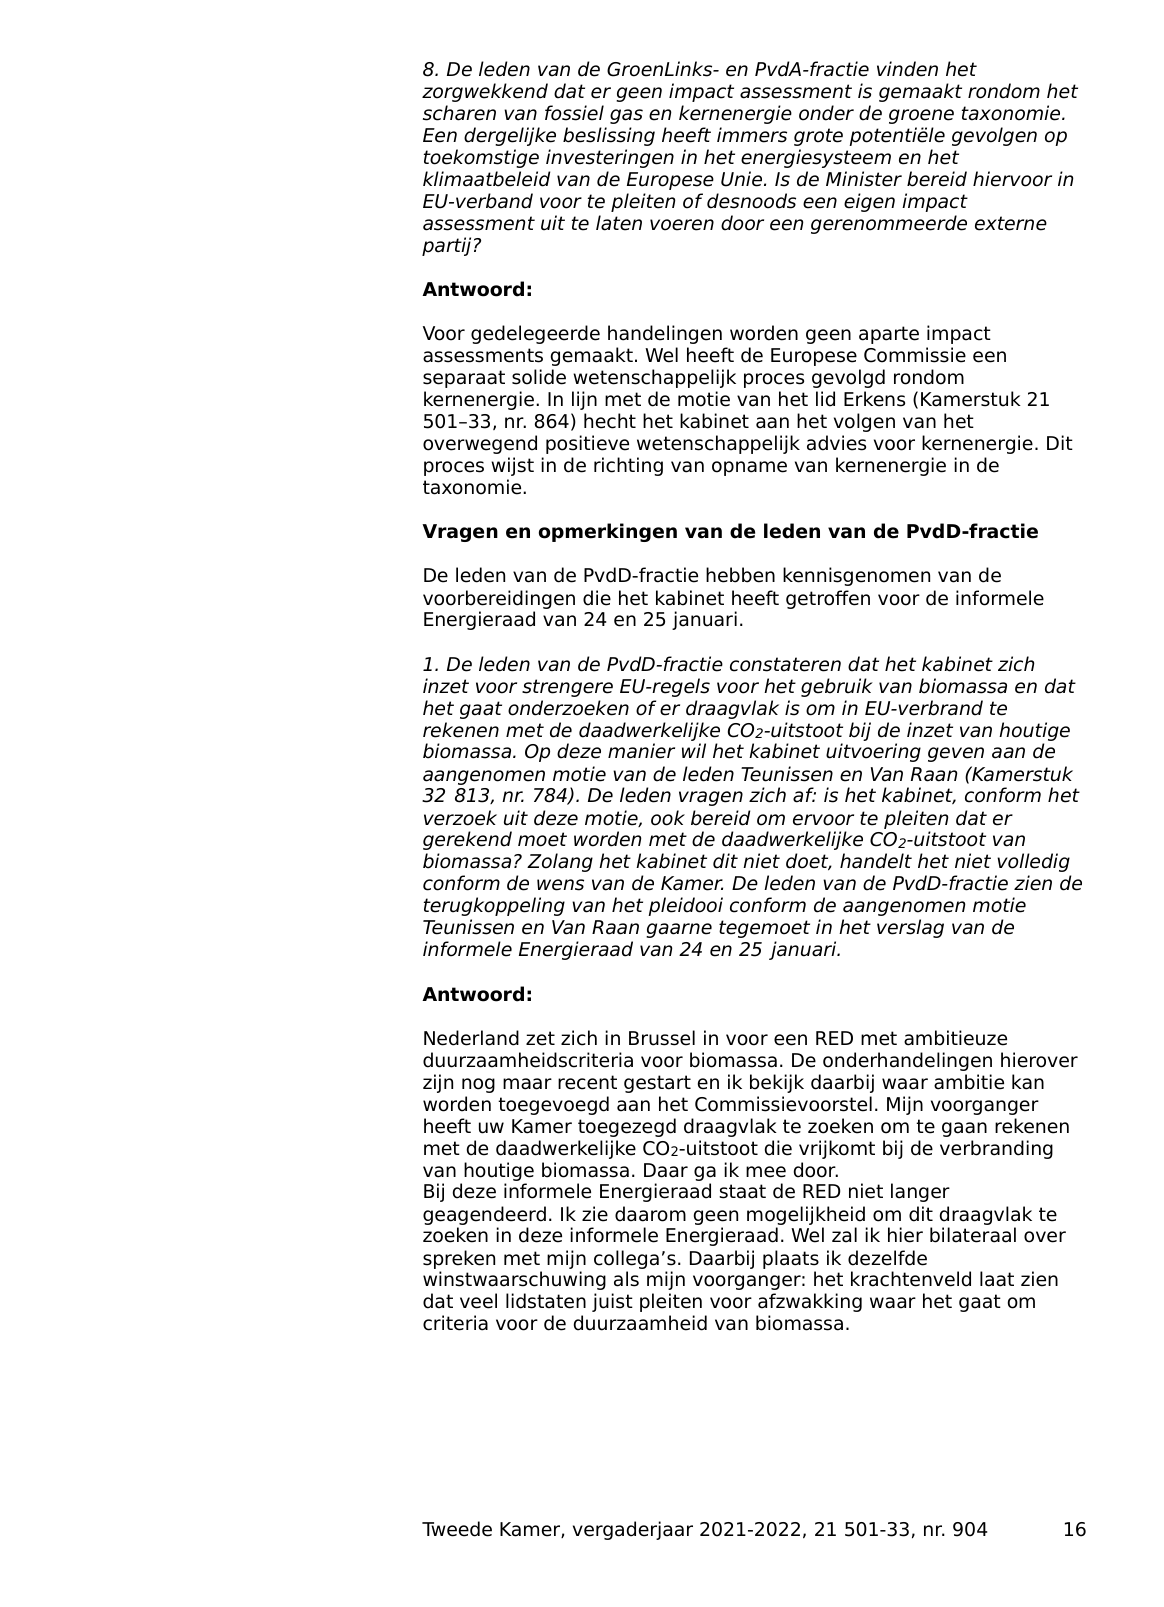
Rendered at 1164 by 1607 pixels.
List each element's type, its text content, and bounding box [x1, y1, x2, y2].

subtitle Antwoord: [422, 279, 1087, 301]
subtitle 1. De leden van de PvdD-fractie constateren dat het kabinet zich inzet voor strengere EU-regels voor het gebruik van biomassa en dat het gaat onderzoeken of er draagvlak is om in EU-verbrand te rekenen met de daadwerkelijke CO2-uitstoot bij de inzet van houtige biomassa. Op deze manier wil het kabinet uitvoering geven aan de aangenomen motie van de leden Teunissen en Van Raan (Kamerstuk 32 813, nr. 784). De leden vragen zich af: is het kabinet, conform het verzoek uit deze motie, ook bereid om ervoor te pleiten dat er gerekend moet worden met de daadwerkelijke CO2-uitstoot van biomassa? Zolang het kabinet dit niet doet, handelt het niet volledig conform de wens van de Kamer. De leden van de PvdD-fractie zien de terugkoppeling van het pleidooi conform de aangenomen motie Teunissen en Van Raan gaarne tegemoet in het verslag van de informele Energieraad van 24 en 25 januari. [422, 653, 1087, 961]
subtitle Antwoord: [422, 983, 1087, 1005]
subtitle 8. De leden van de GroenLinks- en PvdA-fractie vinden het zorgwekkend dat er geen impact assessment is gemaakt rondom het scharen van fossiel gas en kernenergie onder de groene taxonomie. Een dergelijke beslissing heeft immers grote potentiële gevolgen op toekomstige investeringen in het energiesysteem en het klimaatbeleid van de Europese Unie. Is de Minister bereid hiervoor in EU-verband voor te pleiten of desnoods een eigen impact assessment uit te laten voeren door een gerenommeerde externe partij? [422, 59, 1087, 257]
text Voor gedelegeerde handelingen worden geen aparte impact assessments gemaakt. Wel heeft de Europese Commissie een separaat solide wetenschappelijk proces gevolgd rondom kernenergie. In lijn met de motie van het lid Erkens (Kamerstuk 21 501–33, nr. 864) hecht het kabinet aan het volgen van het overwegend positieve wetenschappelijk advies voor kernenergie. Dit proces wijst in de richting van opname van kernenergie in de taxonomie. [422, 323, 1087, 499]
text Bij deze informele Energieraad staat de RED niet langer geagendeerd. Ik zie daarom geen mogelijkheid om dit draagvlak te zoeken in deze informele Energieraad. Wel zal ik hier bilateraal over spreken met mijn collega’s. Daarbij plaats ik dezelfde winstwaarschuwing als mijn voorganger: het krachtenveld laat zien dat veel lidstaten juist pleiten voor afzwakking waar het gaat om criteria voor de duurzaamheid van biomassa. [422, 1181, 1087, 1335]
subtitle Vragen en opmerkingen van de leden van de PvdD-fractie [422, 521, 1087, 543]
text Nederland zet zich in Brussel in voor een RED met ambitieuze duurzaamheidscriteria voor biomassa. De onderhandelingen hierover zijn nog maar recent gestart en ik bekijk daarbij waar ambitie kan worden toegevoegd aan het Commissievoorstel. Mijn voorganger heeft uw Kamer toegezegd draagvlak te zoeken om te gaan rekenen met de daadwerkelijke CO2-uitstoot die vrijkomt bij de verbranding van houtige biomassa. Daar ga ik mee door. [422, 1028, 1087, 1181]
text De leden van de PvdD-fractie hebben kennisgenomen van de voorbereidingen die het kabinet heeft getroffen voor de informele Energieraad van 24 en 25 januari. [422, 565, 1087, 631]
